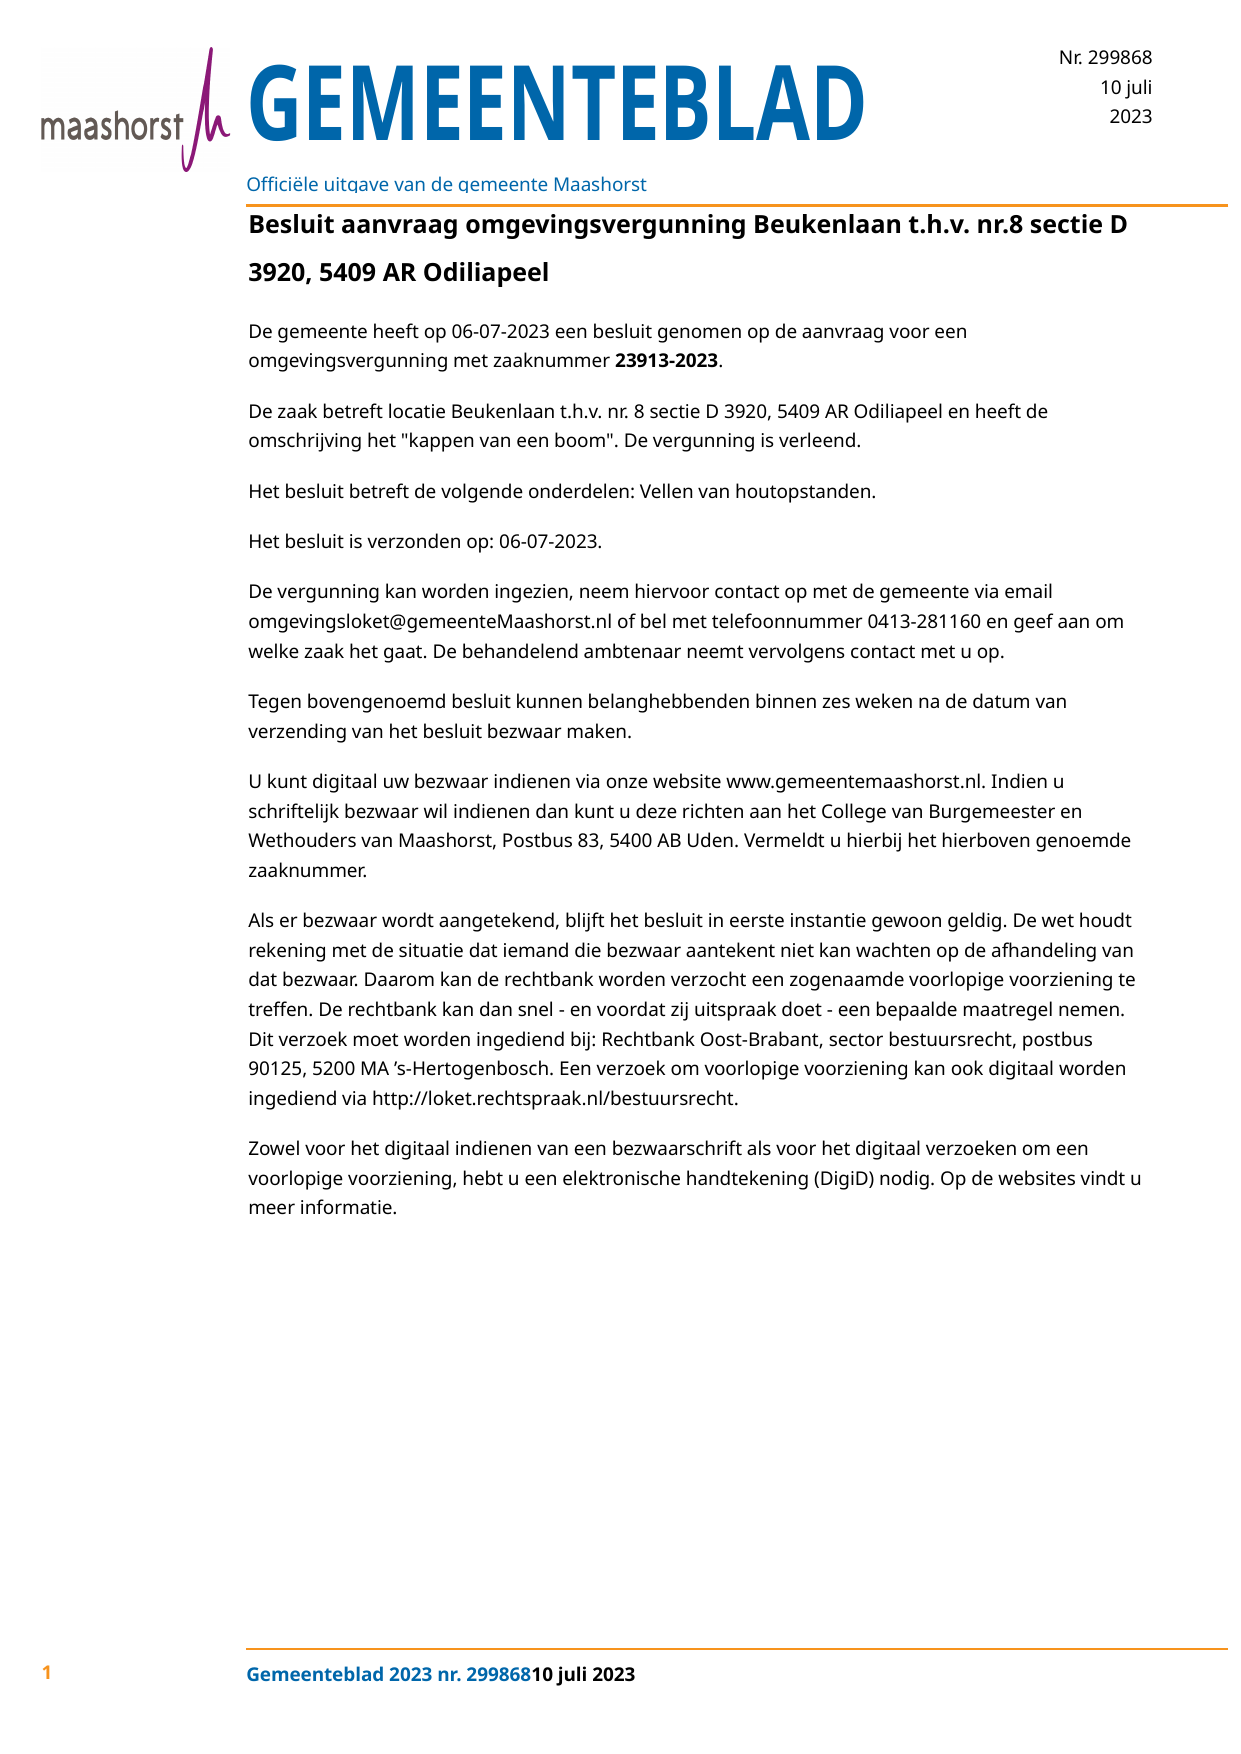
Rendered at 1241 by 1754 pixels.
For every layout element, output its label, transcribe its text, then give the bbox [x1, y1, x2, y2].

text De zaak betreft locatie Beukenlaan t.h.v. nr. 8 sectie D 3920, 5409 AR Odiliapeel en heeft de omschrijving het "kappen van een boom". De vergunning is verleend. [248, 398, 1152, 453]
text Het besluit betreft de volgende onderdelen: Vellen van houtopstanden. [248, 478, 1152, 504]
text Besluit aanvraag omgevingsvergunning Beukenlaan t.h.v. nr.8 sectie D 3920, 5409 AR Odiliapeel [248, 207, 1152, 288]
text Het besluit is verzonden op: 06-07-2023. [248, 528, 1152, 554]
text Als er bezwaar wordt aangetekend, blijft het besluit in eerste instantie gewoon geldig. De wet houdt rekening met de situatie dat iemand die bezwaar aantekent niet kan wachten op de afhandeling van dat bezwaar. Daarom kan de rechtbank worden verzocht een zogenaamde voorlopige voorziening te treffen. De rechtbank kan dan snel - en voordat zij uitspraak doet - een bepaalde maatregel nemen. Dit verzoek moet worden ingediend bij: Rechtbank Oost-Brabant, sector bestuursrecht, postbus 90125, 5200 MA ’s-Hertogenbosch. Een verzoek om voorlopige voorziening kan ook digitaal worden ingediend via http://loket.rechtspraak.nl/bestuursrecht. [248, 907, 1152, 1111]
text De gemeente heeft op 06-07-2023 een besluit genomen op de aanvraag voor een omgevingsvergunning met zaaknummer 23913-2023. [248, 318, 1152, 373]
text Zowel voor het digitaal indienen van een bezwaarschrift als voor het digitaal verzoeken om een voorlopige voorziening, hebt u een elektronische handtekening (DigiD) nodig. Op de websites vindt u meer informatie. [248, 1135, 1152, 1220]
picture [41, 47, 231, 172]
text De vergunning kan worden ingezien, neem hiervoor contact op met de gemeente via email omgevingsloket@gemeenteMaashorst.nl of bel met telefoonnummer 0413-281160 en geef aan om welke zaak het gaat. De behandelend ambtenaar neemt vervolgens contact met u op. [248, 579, 1152, 664]
text U kunt digitaal uw bezwaar indienen via onze website www.gemeentemaashorst.nl. Indien u schriftelijk bezwaar wil indienen dan kunt u deze richten aan het College van Burgemeester en Wethouders van Maashorst, Postbus 83, 5400 AB Uden. Vermeldt u hierbij het hierboven genoemde zaaknummer. [248, 768, 1152, 883]
text Tegen bovengenoemd besluit kunnen belanghebbenden binnen zes weken na de datum van verzending van het besluit bezwaar maken. [248, 688, 1152, 744]
